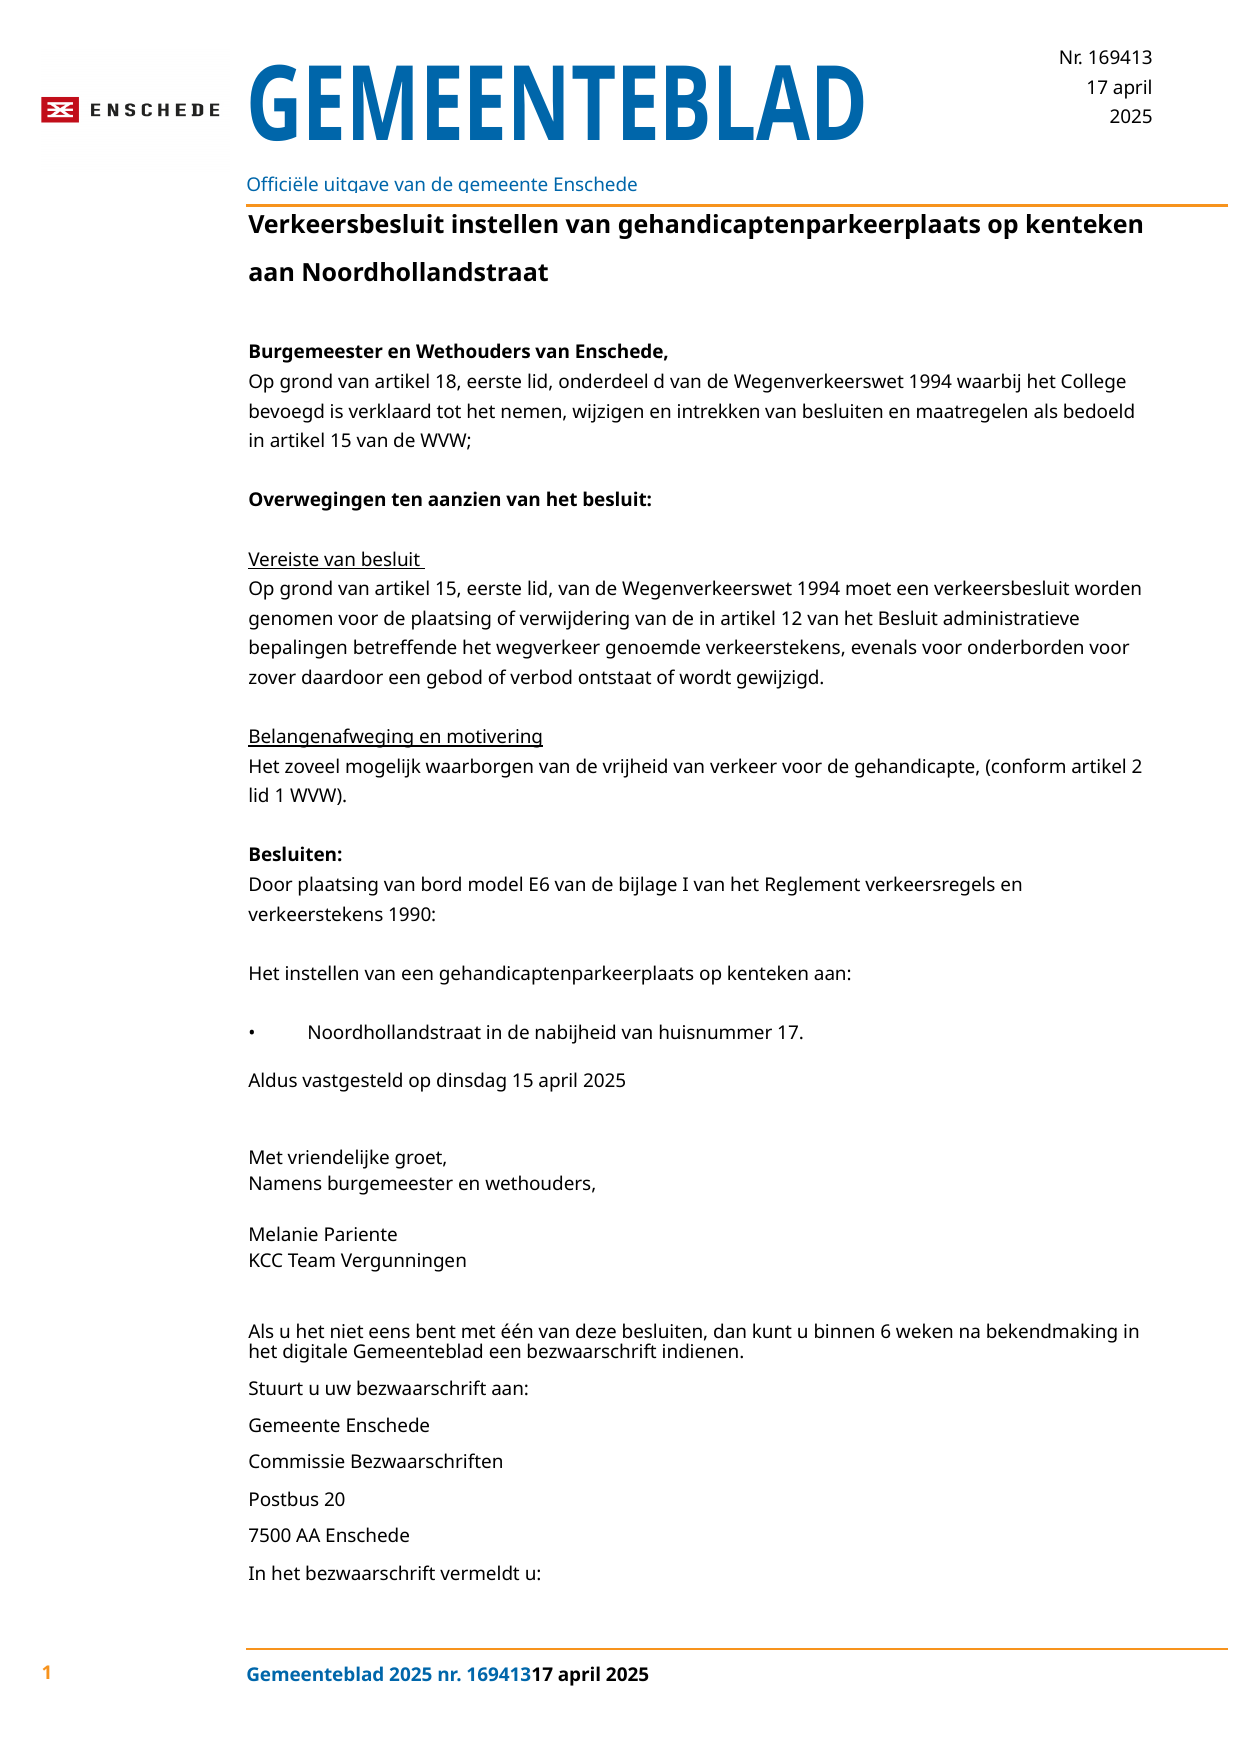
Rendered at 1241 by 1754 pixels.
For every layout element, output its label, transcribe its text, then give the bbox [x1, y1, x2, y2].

text Belangenafweging en motivering [248, 723, 1152, 749]
text Vereiste van besluit [248, 546, 1152, 571]
text Melanie Pariente [248, 1221, 1152, 1247]
list Noordhollandstraat in de nabijheid van huisnummer 17. [248, 1019, 1152, 1045]
text 7500 AA Enschede [248, 1527, 1152, 1547]
text In het bezwaarschrift vermeldt u: [248, 1564, 1152, 1584]
text Het zoveel mogelijk waarborgen van de vrijheid van verkeer voor de gehandicapte, (conform artikel 2 lid 1 WVW). [248, 753, 1152, 808]
text Met vriendelijke groet, [248, 1144, 1152, 1170]
text Op grond van artikel 18, eerste lid, onderdeel d van de Wegenverkeerswet 1994 waarbij het College bevoegd is verklaard tot het nemen, wijzigen en intrekken van besluiten en maatregelen als bedoeld in artikel 15 van de WVW; [248, 368, 1152, 453]
text Gemeente Enschede [248, 1417, 1152, 1436]
text Namens burgemeester en wethouders, [248, 1170, 1152, 1196]
text Door plaatsing van bord model E6 van de bijlage I van het Reglement verkeersregels en verkeerstekens 1990: [248, 871, 1152, 926]
text Postbus 20 [248, 1491, 1152, 1510]
picture [41, 47, 231, 172]
text Burgemeester en Wethouders van Enschede, [248, 339, 1152, 364]
text KCC Team Vergunningen [248, 1247, 1152, 1273]
text Aldus vastgesteld op dinsdag 15 april 2025 [248, 1067, 1152, 1093]
text Commissie Bezwaarschriften [248, 1453, 1152, 1473]
text Verkeersbesluit instellen van gehandicaptenparkeerplaats op kenteken aan Noordhollandstraat [248, 207, 1152, 288]
text Als u het niet eens bent met één van deze besluiten, dan kunt u binnen 6 weken na bekendmaking in het digitale Gemeenteblad een bezwaarschrift indienen. [248, 1323, 1152, 1362]
text Besluiten: [248, 842, 1152, 867]
text Overwegingen ten aanzien van het besluit: [248, 487, 1152, 512]
text Het instellen van een gehandicaptenparkeerplaats op kenteken aan: [248, 960, 1152, 986]
text Op grond van artikel 15, eerste lid, van de Wegenverkeerswet 1994 moet een verkeersbesluit worden genomen voor de plaatsing of verwijdering van de in artikel 12 van het Besluit administratieve bepalingen betreffende het wegverkeer genoemde verkeerstekens, evenals voor onderborden voor zover daardoor een gebod of verbod ontstaat of wordt gewijzigd. [248, 575, 1152, 690]
text Stuurt u uw bezwaarschrift aan: [248, 1379, 1152, 1399]
